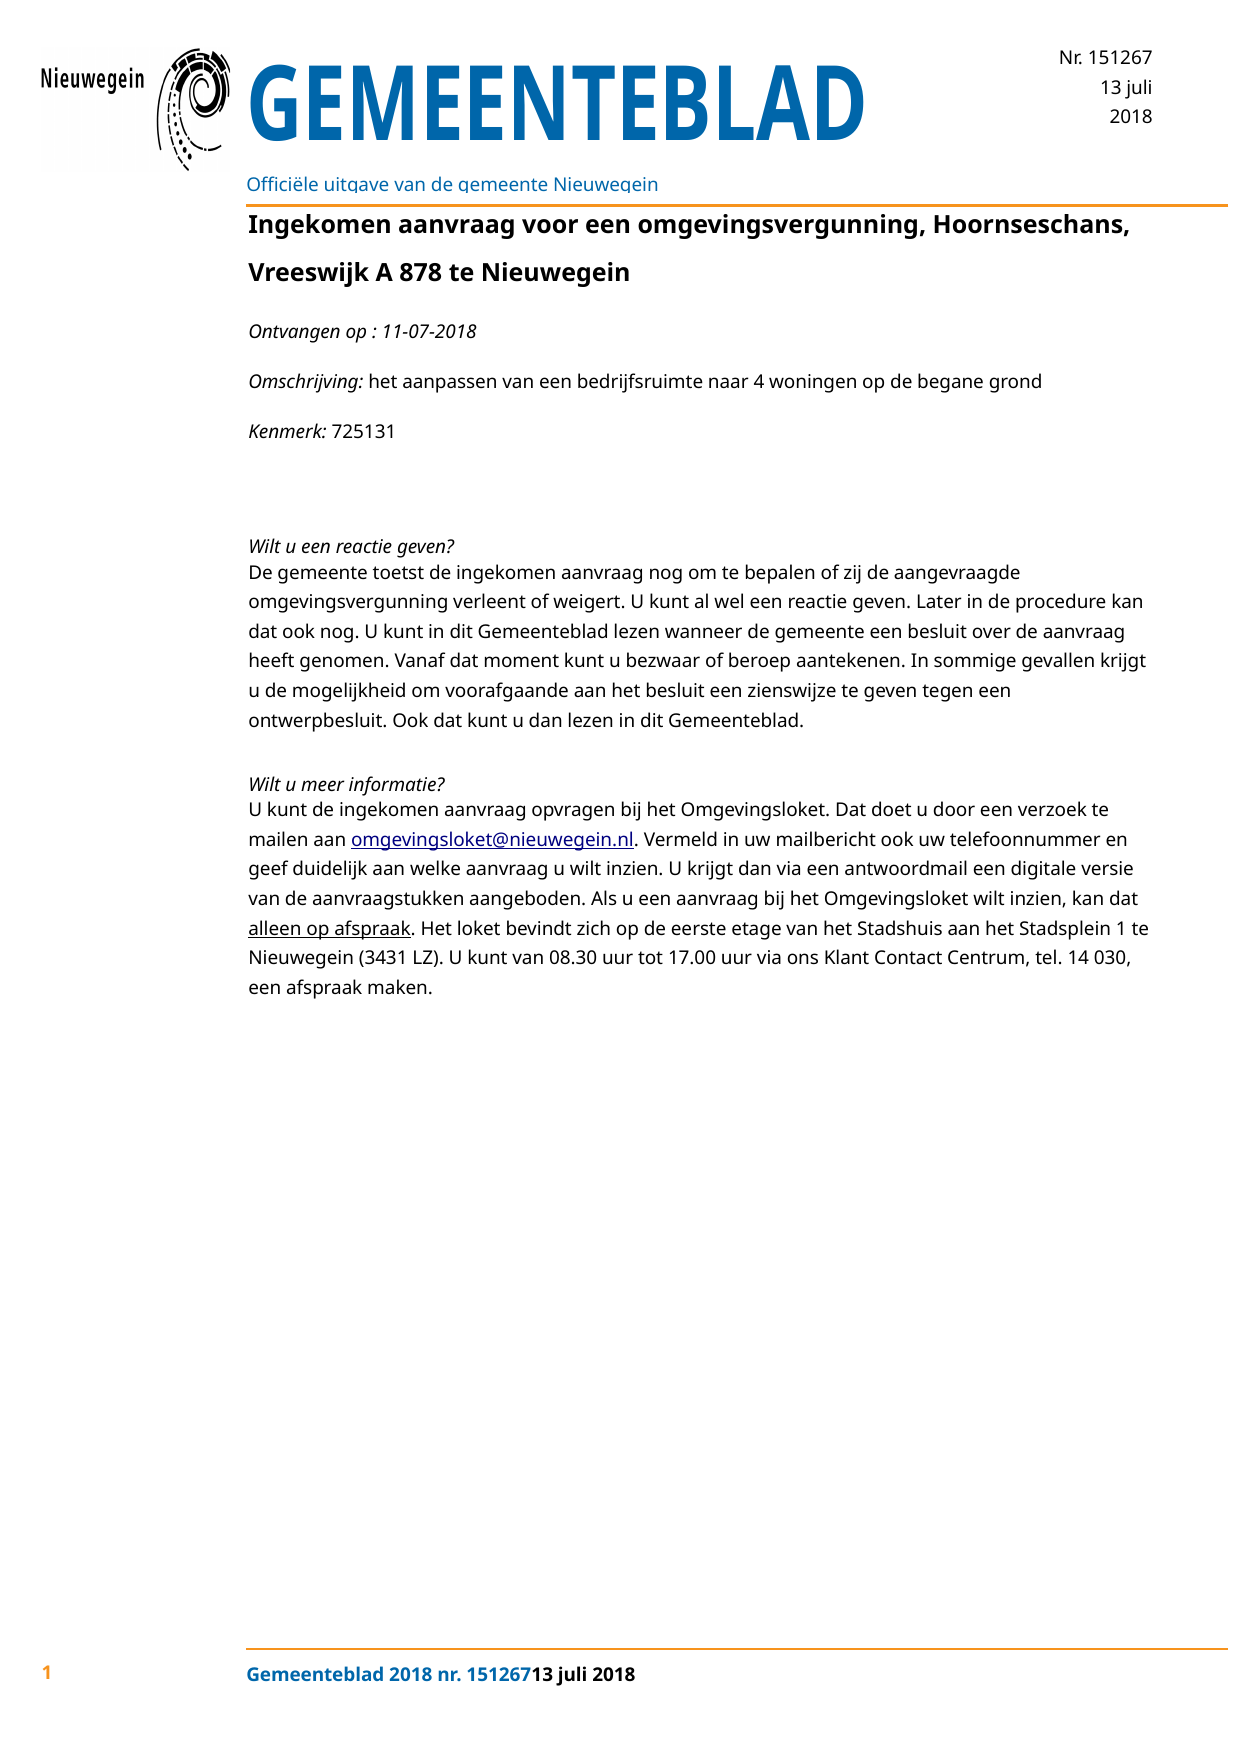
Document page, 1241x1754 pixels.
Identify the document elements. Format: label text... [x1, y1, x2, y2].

text Ontvangen op : 11-07-2018 [248, 318, 1152, 344]
text Kenmerk: 725131 [248, 419, 1152, 444]
text U kunt de ingekomen aanvraag opvragen bij het Omgevingsloket. Dat doet u door een verzoek te mailen aan omgevingsloket@nieuwegein.nl. Vermeld in uw mailbericht ook uw telefoonnummer en geef duidelijk aan welke aanvraag u wilt inzien. U krijgt dan via een antwoordmail een digitale versie van de aanvraagstukken aangeboden. Als u een aanvraag bij het Omgevingsloket wilt inzien, kan dat alleen op afspraak. Het loket bevindt zich op de eerste etage van het Stadshuis aan het Stadsplein 1 te Nieuwegein (3431 LZ). U kunt van 08.30 uur tot 17.00 uur via ons Klant Contact Centrum, tel. 14 030, een afspraak maken. [248, 796, 1152, 1000]
text Wilt u een reactie geven? [248, 533, 1152, 559]
text De gemeente toetst de ingekomen aanvraag nog om te bepalen of zij de aangevraagde omgevingsvergunning verleent of weigert. U kunt al wel een reactie geven. Later in de procedure kan dat ook nog. U kunt in dit Gemeenteblad lezen wanneer de gemeente een besluit over de aanvraag heeft genomen. Vanaf dat moment kunt u bezwaar of beroep aantekenen. In sommige gevallen krijgt u de mogelijkheid om voorafgaande aan het besluit een zienswijze te geven tegen een ontwerpbesluit. Ook dat kunt u dan lezen in dit Gemeenteblad. [248, 559, 1152, 732]
text Omschrijving: het aanpassen van een bedrijfsruimte naar 4 woningen op de begane grond [248, 368, 1152, 394]
text Ingekomen aanvraag voor een omgevingsvergunning, Hoornseschans, Vreeswijk A 878 te Nieuwegein [248, 207, 1152, 288]
picture [41, 47, 231, 172]
text Wilt u meer informatie? [248, 771, 1152, 796]
